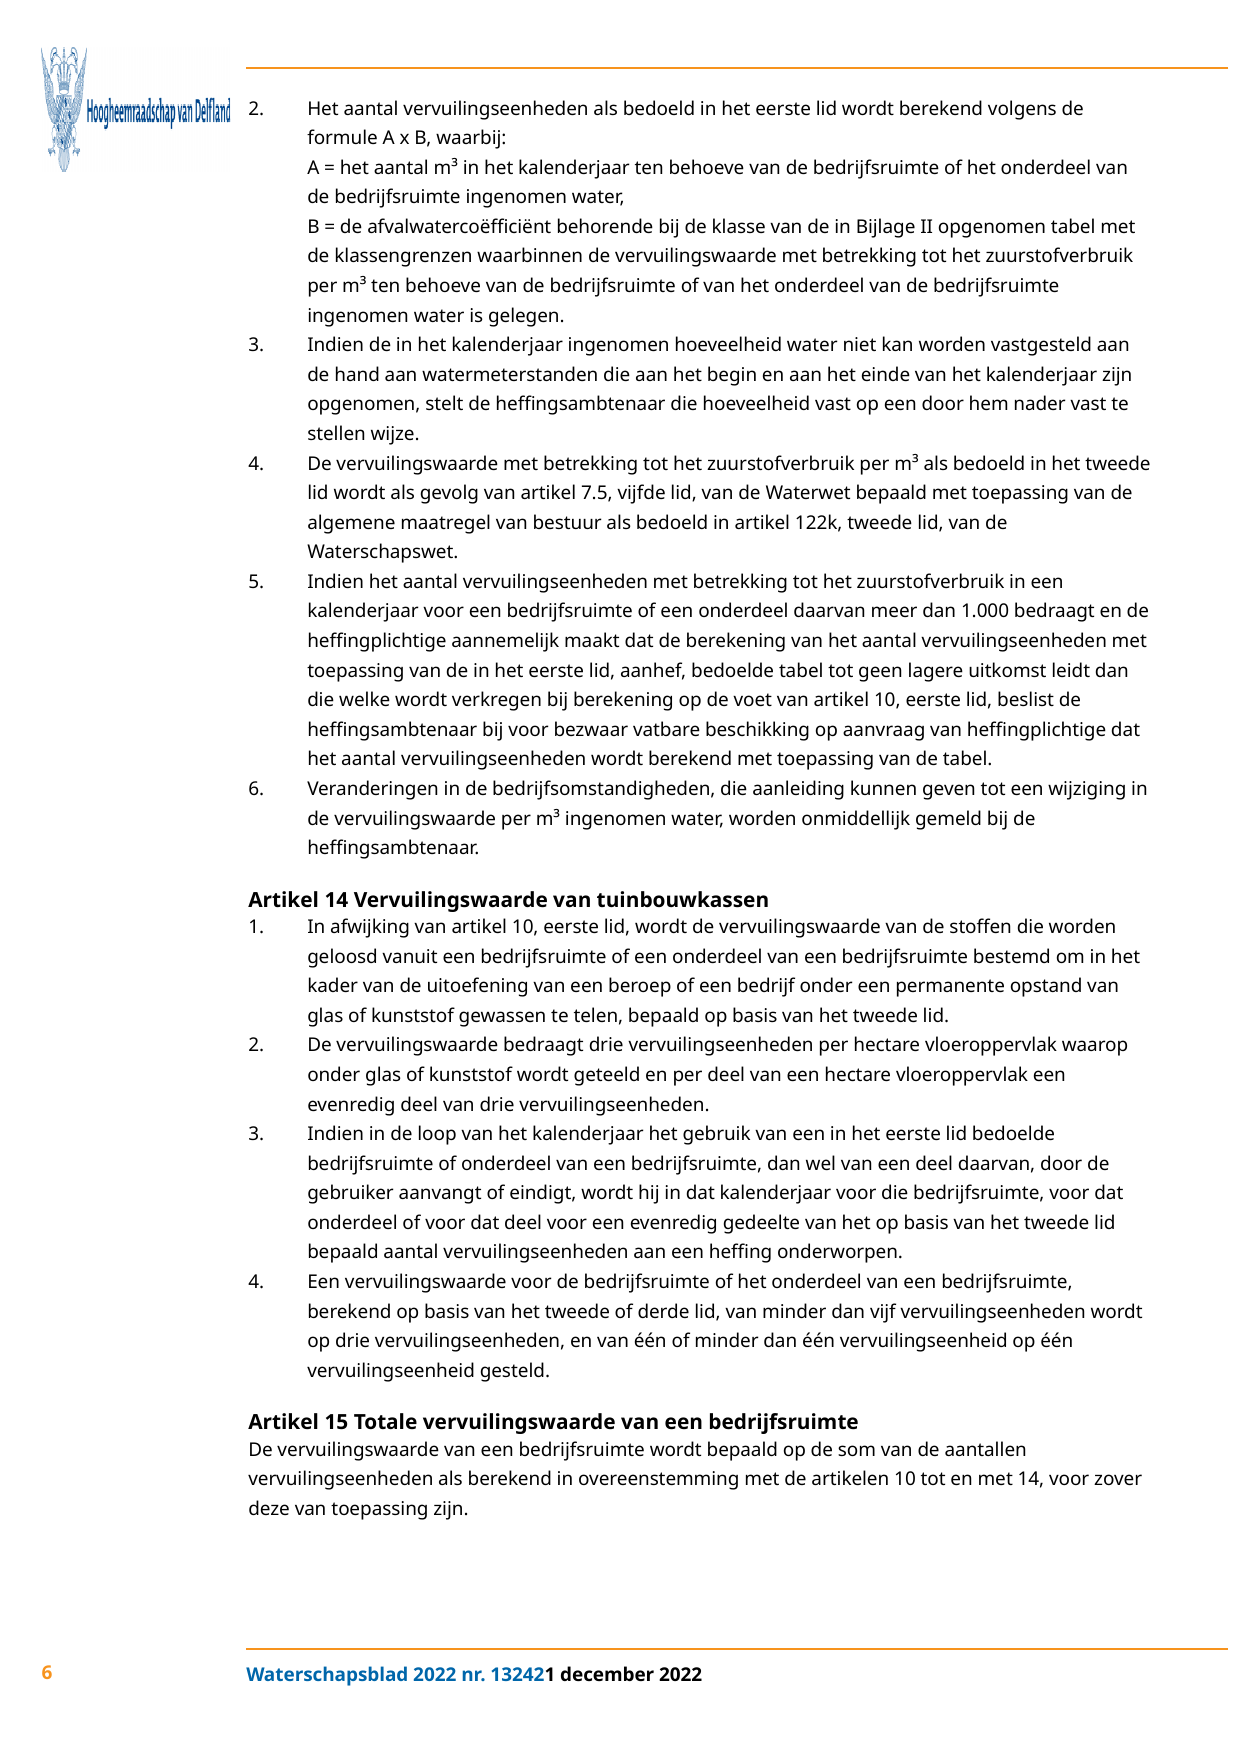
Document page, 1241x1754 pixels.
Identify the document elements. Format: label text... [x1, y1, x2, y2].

list Veranderingen in de bedrijfsomstandigheden, die aanleiding kunnen geven tot een wijziging in de vervuilingswaarde per m³ ingenomen water, worden onmiddellijk gemeld bij de heffingsambtenaar. [248, 775, 1152, 860]
text Artikel 15 Totale vervuilingswaarde van een bedrijfsruimte [248, 1407, 1152, 1436]
list In afwijking van artikel 10, eerste lid, wordt de vervuilingswaarde van de stoffen die worden geloosd vanuit een bedrijfsruimte of een onderdeel van een bedrijfsruimte bestemd om in het kader van de uitoefening van een beroep of een bedrijf onder een permanente opstand van glas of kunststof gewassen te telen, bepaald op basis van het tweede lid. [248, 913, 1152, 1028]
text Artikel 14 Vervuilingswaarde van tuinbouwkassen [248, 885, 1152, 913]
text De vervuilingswaarde van een bedrijfsruimte wordt bepaald op de som van de aantallen vervuilingseenheden als berekend in overeenstemming met de artikelen 10 tot en met 14, voor zover deze van toepassing zijn. [248, 1436, 1152, 1521]
list De vervuilingswaarde met betrekking tot het zuurstofverbruik per m³ als bedoeld in het tweede lid wordt als gevolg van artikel 7.5, vijfde lid, van de Waterwet bepaald met toepassing van de algemene maatregel van bestuur als bedoeld in artikel 122k, tweede lid, van de Waterschapswet. [248, 450, 1152, 564]
list B = de afvalwatercoëfficiënt behorende bij de klasse van de in Bijlage II opgenomen tabel met de klassengrenzen waarbinnen de vervuilingswaarde met betrekking tot het zuurstofverbruik per m³ ten behoeve van de bedrijfsruimte of van het onderdeel van de bedrijfsruimte ingenomen water is gelegen. [248, 213, 1152, 328]
list De vervuilingswaarde bedraagt drie vervuilingseenheden per hectare vloeroppervlak waarop onder glas of kunststof wordt geteeld en per deel van een hectare vloeroppervlak een evenredig deel van drie vervuilingseenheden. [248, 1032, 1152, 1116]
list Indien de in het kalenderjaar ingenomen hoeveelheid water niet kan worden vastgesteld aan de hand aan watermeterstanden die aan het begin en aan het einde van het kalenderjaar zijn opgenomen, stelt de heffingsambtenaar die hoeveelheid vast op een door hem nader vast te stellen wijze. [248, 331, 1152, 446]
list Een vervuilingswaarde voor de bedrijfsruimte of het onderdeel van een bedrijfsruimte, berekend op basis van het tweede of derde lid, van minder dan vijf vervuilingseenheden wordt op drie vervuilingseenheden, en van één of minder dan één vervuilingseenheid op één vervuilingseenheid gesteld. [248, 1268, 1152, 1383]
picture [41, 47, 231, 172]
list A = het aantal m³ in het kalenderjaar ten behoeve van de bedrijfsruimte of het onderdeel van de bedrijfsruimte ingenomen water, [248, 154, 1152, 209]
list Indien in de loop van het kalenderjaar het gebruik van een in het eerste lid bedoelde bedrijfsruimte of onderdeel van een bedrijfsruimte, dan wel van een deel daarvan, door de gebruiker aanvangt of eindigt, wordt hij in dat kalenderjaar voor die bedrijfsruimte, voor dat onderdeel of voor dat deel voor een evenredig gedeelte van het op basis van het tweede lid bepaald aantal vervuilingseenheden aan een heffing onderworpen. [248, 1120, 1152, 1264]
list Het aantal vervuilingseenheden als bedoeld in het eerste lid wordt berekend volgens de formule A x B, waarbij: [248, 95, 1152, 150]
list Indien het aantal vervuilingseenheden met betrekking tot het zuurstofverbruik in een kalenderjaar voor een bedrijfsruimte of een onderdeel daarvan meer dan 1.000 bedraagt en de heffingplichtige aannemelijk maakt dat de berekening van het aantal vervuilingseenheden met toepassing van de in het eerste lid, aanhef, bedoelde tabel tot geen lagere uitkomst leidt dan die welke wordt verkregen bij berekening op de voet van artikel 10, eerste lid, beslist de heffingsambtenaar bij voor bezwaar vatbare beschikking op aanvraag van heffingplichtige dat het aantal vervuilingseenheden wordt berekend met toepassing van de tabel. [248, 568, 1152, 771]
